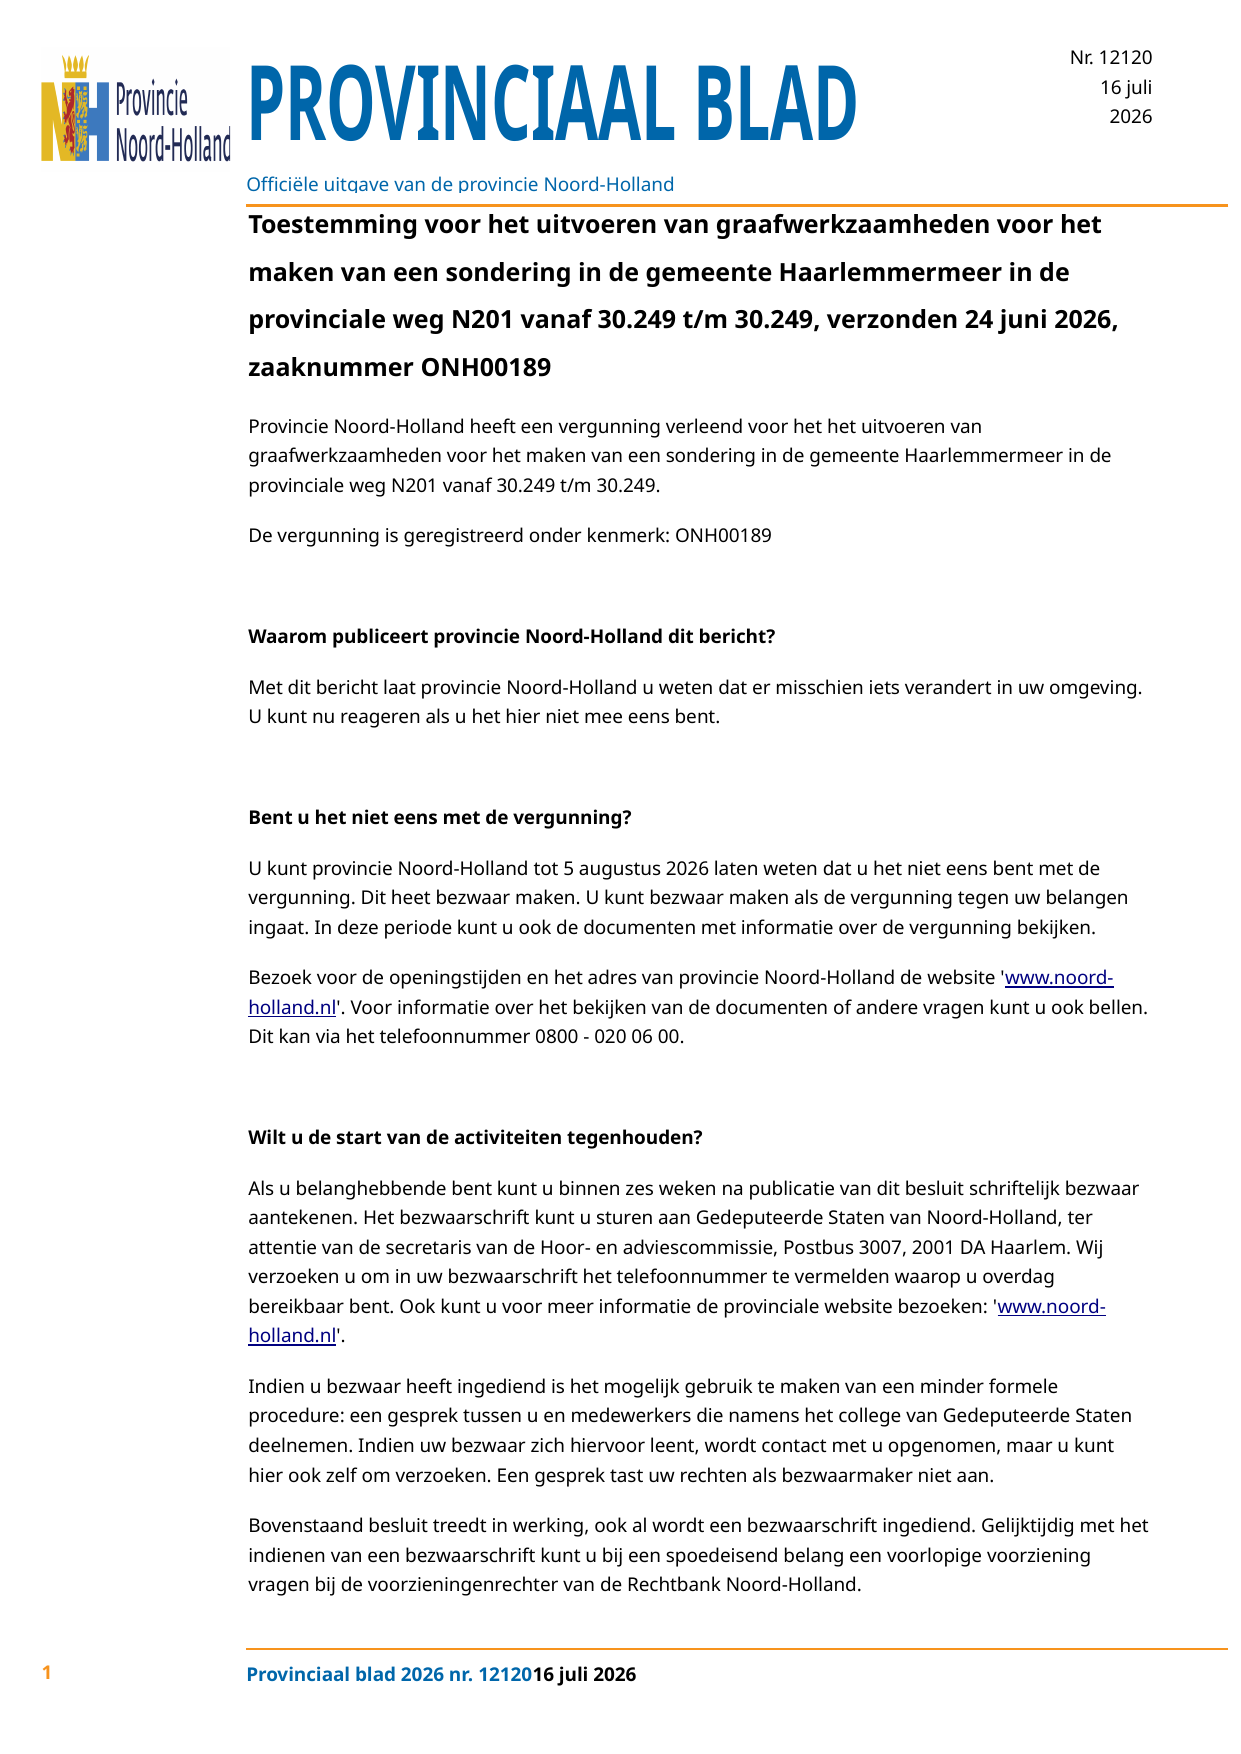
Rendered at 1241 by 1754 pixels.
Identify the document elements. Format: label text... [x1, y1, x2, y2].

text Waarom publiceert provincie Noord-Holland dit bericht? [248, 623, 1152, 649]
text Wilt u de start van de activiteiten tegenhouden? [248, 1124, 1152, 1150]
text Provincie Noord-Holland heeft een vergunning verleend voor het het uitvoeren van graafwerkzaamheden voor het maken van een sondering in de gemeente Haarlemmermeer in de provinciale weg N201 vanaf 30.249 t/m 30.249. [248, 413, 1152, 498]
text Bezoek voor de openingstijden en het adres van provincie Noord-Holland de website 'www.noord-holland.nl'. Voor informatie over het bekijken van de documenten of andere vragen kunt u ook bellen. Dit kan via het telefoonnummer 0800 - 020 06 00. [248, 964, 1152, 1049]
picture [41, 47, 231, 172]
text Toestemming voor het uitvoeren van graafwerkzaamheden voor het maken van een sondering in de gemeente Haarlemmermeer in de provinciale weg N201 vanaf 30.249 t/m 30.249, verzonden 24 juni 2026, zaaknummer ONH00189 [248, 207, 1152, 384]
text Als u belanghebbende bent kunt u binnen zes weken na publicatie van dit besluit schriftelijk bezwaar aantekenen. Het bezwaarschrift kunt u sturen aan Gedeputeerde Staten van Noord-Holland, ter attentie van de secretaris van de Hoor- en adviescommissie, Postbus 3007, 2001 DA Haarlem. Wij verzoeken u om in uw bezwaarschrift het telefoonnummer te vermelden waarop u overdag bereikbaar bent. Ook kunt u voor meer informatie de provinciale website bezoeken: 'www.noord-holland.nl'. [248, 1175, 1152, 1348]
text Met dit bericht laat provincie Noord-Holland u weten dat er misschien iets verandert in uw omgeving. U kunt nu reageren als u het hier niet mee eens bent. [248, 674, 1152, 729]
text De vergunning is geregistreerd onder kenmerk: ONH00189 [248, 523, 1152, 548]
text Bent u het niet eens met de vergunning? [248, 804, 1152, 830]
text Bovenstaand besluit treedt in werking, ook al wordt een bezwaarschrift ingediend. Gelijktijdig met het indienen van een bezwaarschrift kunt u bij een spoedeisend belang een voorlopige voorziening vragen bij de voorzieningenrechter van de Rechtbank Noord-Holland. [248, 1512, 1152, 1597]
text Indien u bezwaar heeft ingediend is het mogelijk gebruik te maken van een minder formele procedure: een gesprek tussen u en medewerkers die namens het college van Gedeputeerde Staten deelnemen. Indien uw bezwaar zich hiervoor leent, wordt contact met u opgenomen, maar u kunt hier ook zelf om verzoeken. Een gesprek tast uw rechten als bezwaarmaker niet aan. [248, 1373, 1152, 1488]
text U kunt provincie Noord-Holland tot 5 augustus 2026 laten weten dat u het niet eens bent met de vergunning. Dit heet bezwaar maken. U kunt bezwaar maken als de vergunning tegen uw belangen ingaat. In deze periode kunt u ook de documenten met informatie over de vergunning bekijken. [248, 855, 1152, 940]
